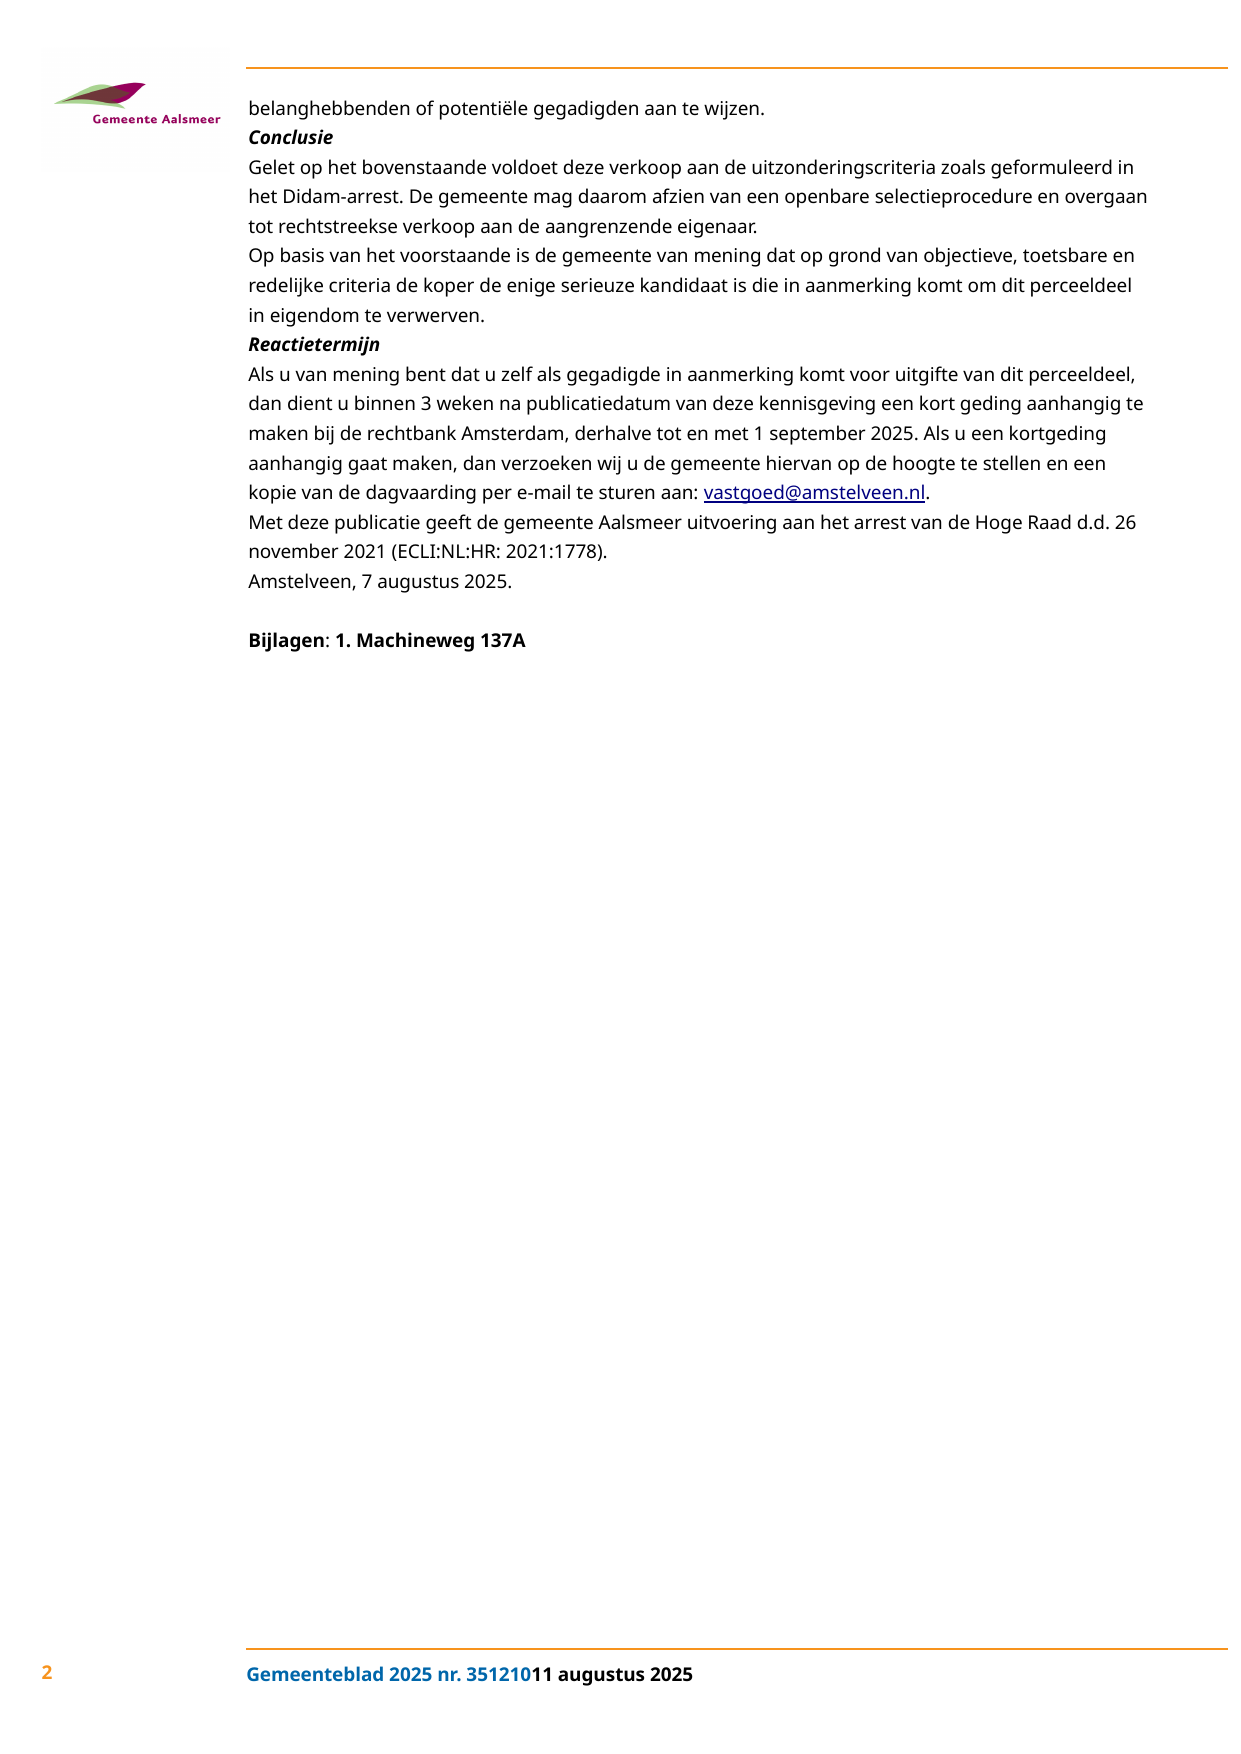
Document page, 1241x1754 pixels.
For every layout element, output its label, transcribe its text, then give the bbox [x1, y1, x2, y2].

text Met deze publicatie geeft de gemeente Aalsmeer uitvoering aan het arrest van de Hoge Raad d.d. 26 november 2021 (ECLI:NL:HR: 2021:1778). [248, 509, 1152, 564]
text Bijlagen: 1. Machineweg 137A [248, 627, 1152, 653]
text Gelet op het bovenstaande voldoet deze verkoop aan de uitzonderingscriteria zoals geformuleerd in het Didam-arrest. De gemeente mag daarom afzien van een openbare selectieprocedure en overgaan tot rechtstreekse verkoop aan de aangrenzende eigenaar. [248, 154, 1152, 239]
text Als u van mening bent dat u zelf als gegadigde in aanmerking komt voor uitgifte van dit perceeldeel, dan dient u binnen 3 weken na publicatiedatum van deze kennisgeving een kort geding aanhangig te maken bij de rechtbank Amsterdam, derhalve tot en met 1 september 2025. Als u een kortgeding aanhangig gaat maken, dan verzoeken wij u de gemeente hiervan op de hoogte te stellen en een kopie van de dagvaarding per e-mail te sturen aan: vastgoed@amstelveen.nl. [248, 361, 1152, 505]
text Reactietermijn [248, 331, 1152, 357]
text Conclusie [248, 124, 1152, 150]
text Op basis van het voorstaande is de gemeente van mening dat op grond van objectieve, toetsbare en redelijke criteria de koper de enige serieuze kandidaat is die in aanmerking komt om dit perceeldeel in eigendom te verwerven. [248, 243, 1152, 328]
text Amstelveen, 7 augustus 2025. [248, 568, 1152, 594]
text belanghebbenden of potentiële gegadigden aan te wijzen. [248, 95, 1152, 121]
picture [41, 47, 231, 172]
